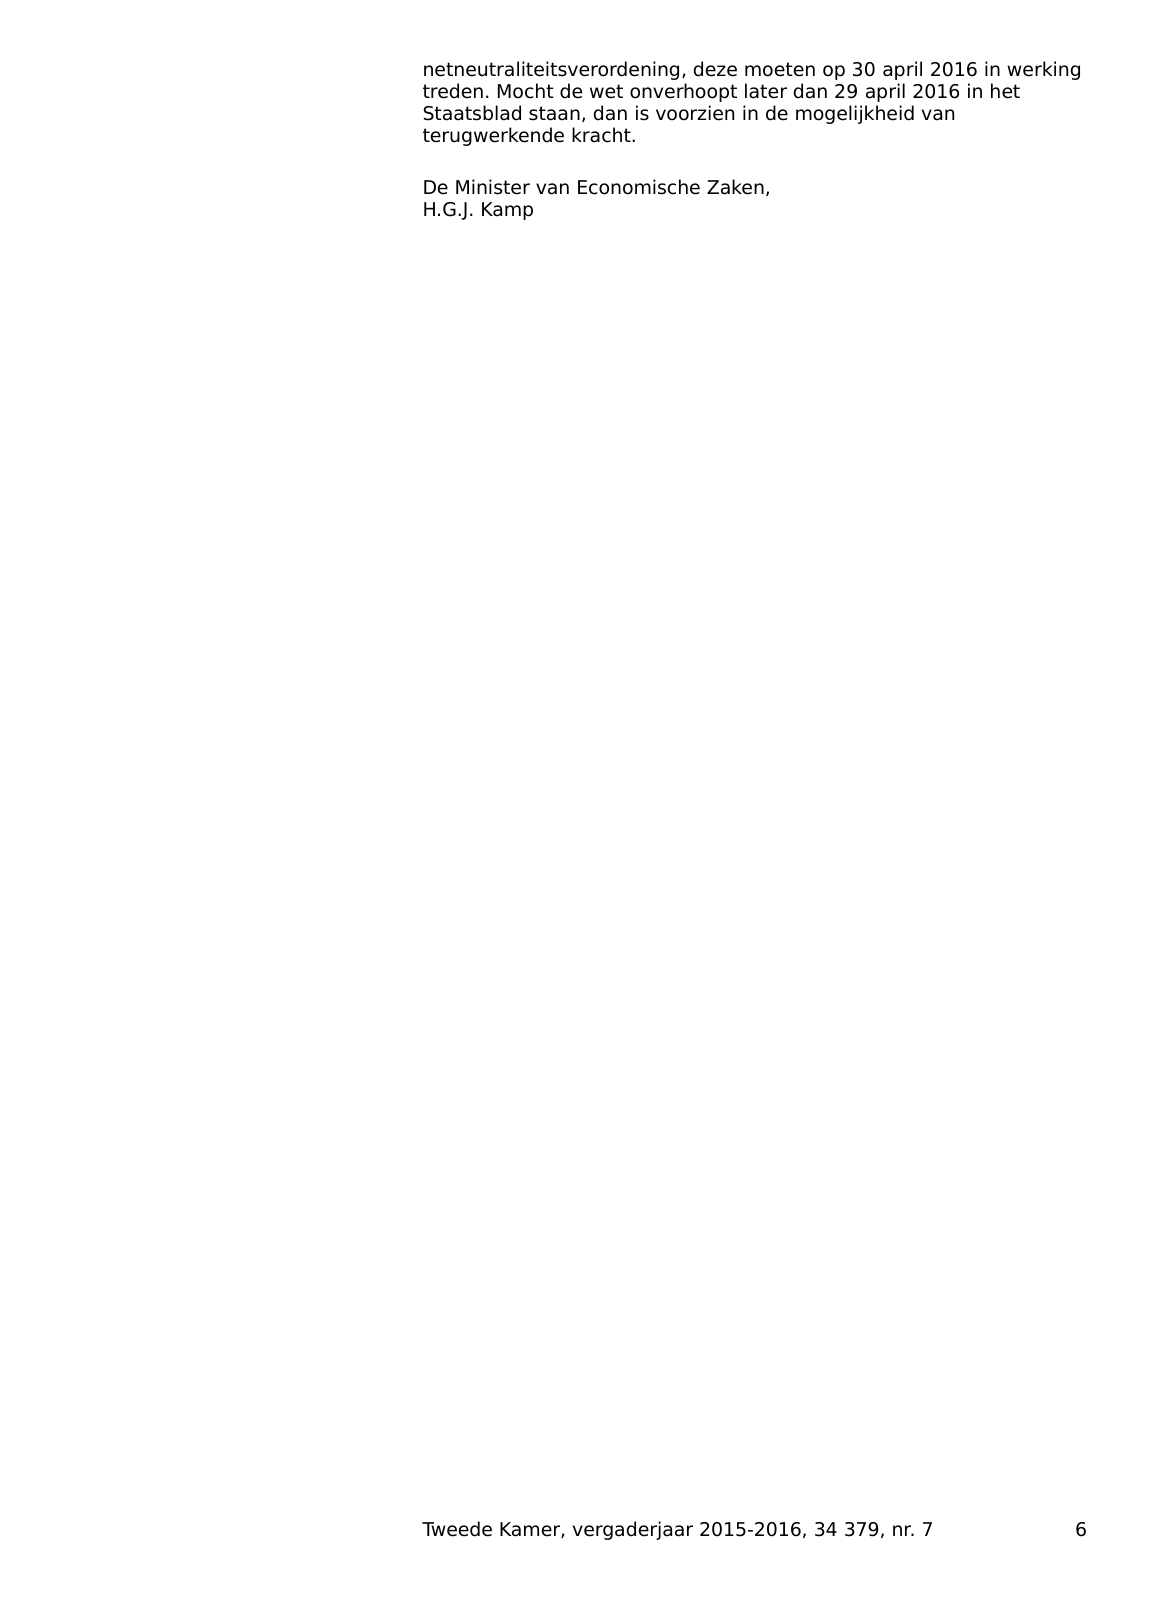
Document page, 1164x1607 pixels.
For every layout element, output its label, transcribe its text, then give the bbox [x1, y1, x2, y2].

text De Minister van Economische Zaken, H.G.J. Kamp [422, 177, 1087, 221]
text netneutraliteitsverordening, deze moeten op 30 april 2016 in werking treden. Mocht de wet onverhoopt later dan 29 april 2016 in het Staatsblad staan, dan is voorzien in de mogelijkheid van terugwerkende kracht. [422, 59, 1087, 147]
